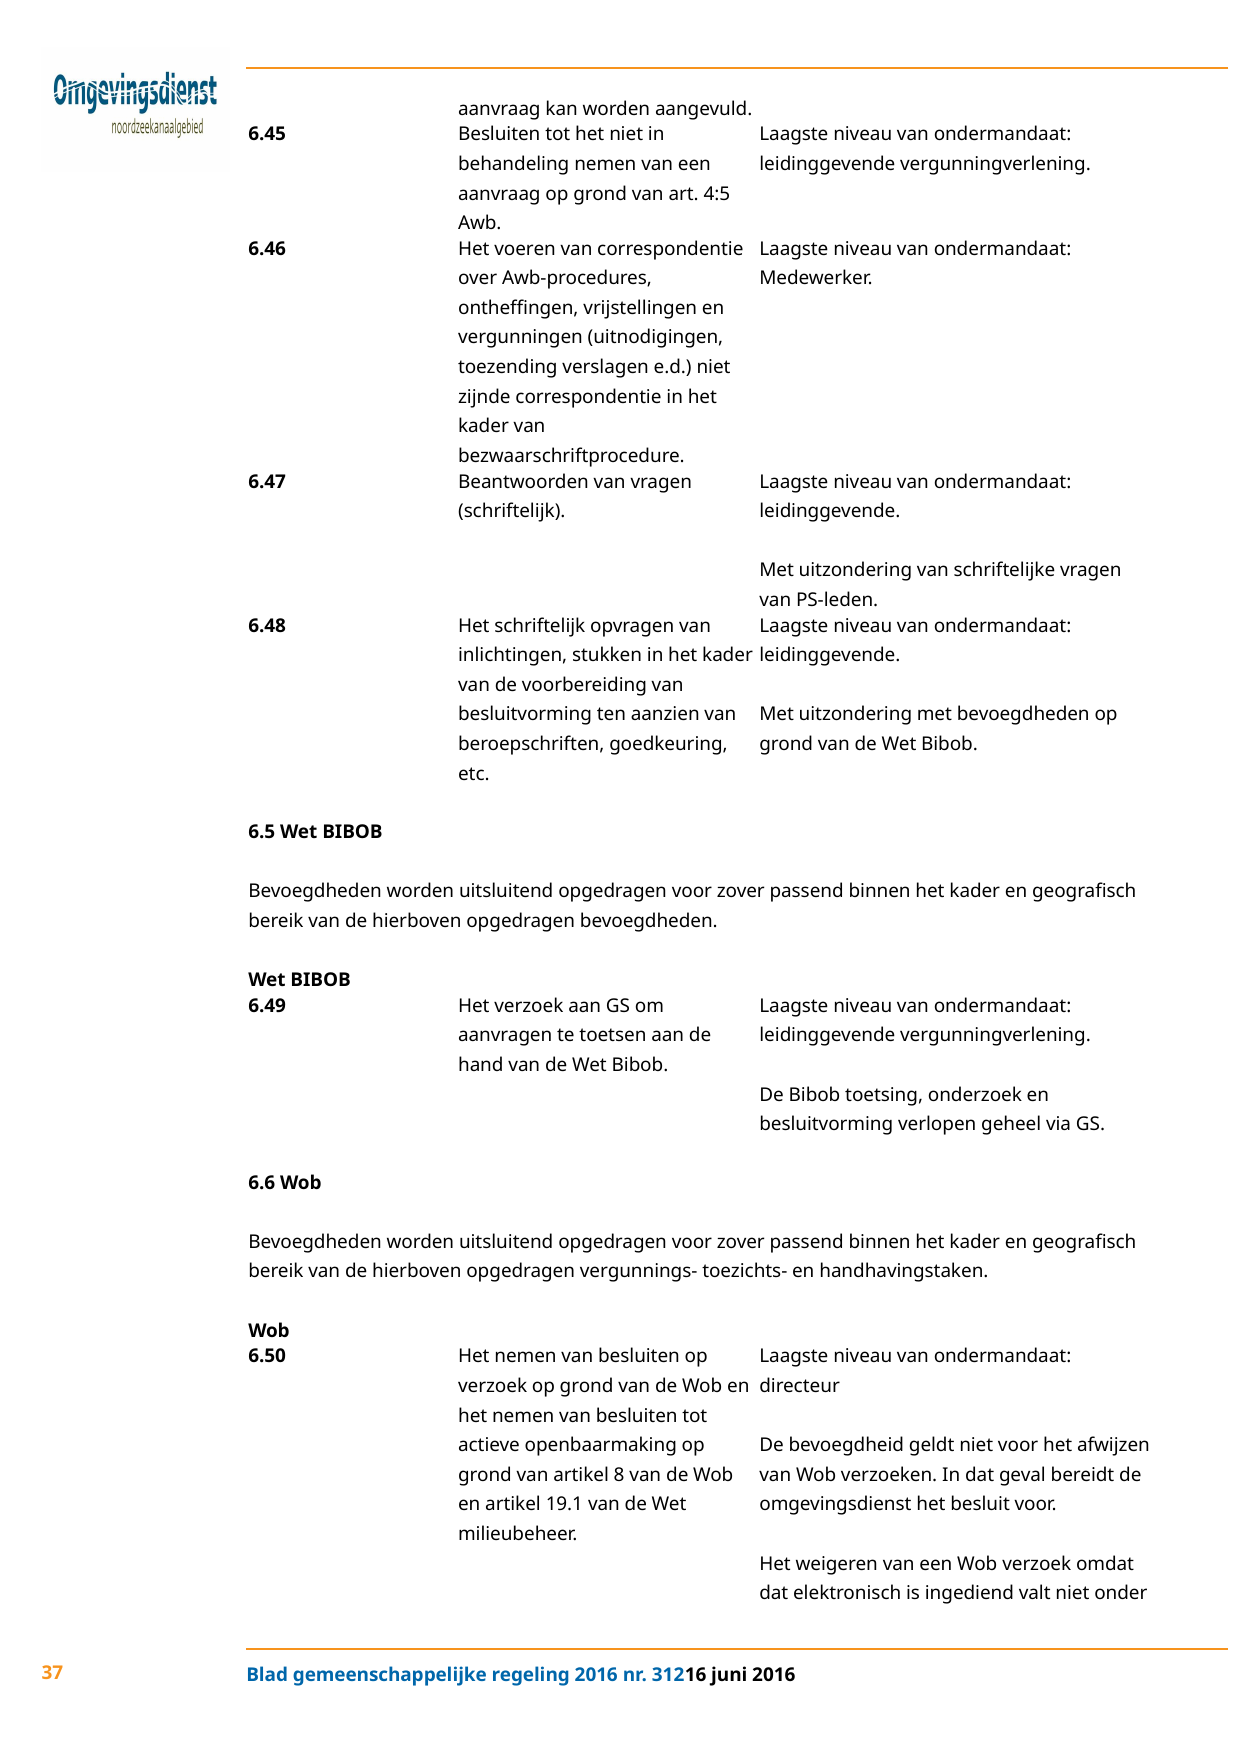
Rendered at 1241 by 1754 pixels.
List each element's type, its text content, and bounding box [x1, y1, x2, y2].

table_cell Het verzoek aan GS om aanvragen te toetsen aan de hand van de Wet Bibob. [458, 992, 759, 1136]
table_cell 6.50 [248, 1343, 458, 1605]
table_cell 6.45 [248, 121, 458, 235]
table_cell Laagste niveau van ondermandaat: leidinggevende vergunningverlening. [759, 121, 1152, 235]
table_cell Beantwoorden van vragen (schriftelijk). [458, 468, 759, 612]
text 6.6 Wob [248, 1169, 1152, 1195]
text Bevoegdheden worden uitsluitend opgedragen voor zover passend binnen het kader en geografisch bereik van de hierboven opgedragen vergunnings- toezichts- en handhavingstaken. [248, 1228, 1152, 1283]
table_cell 6.49 [248, 992, 458, 1136]
table_header Wob [248, 1317, 1152, 1343]
table_cell 6.47 [248, 468, 458, 612]
table_cell aanvraag kan worden aangevuld. [458, 95, 759, 121]
table_cell [759, 95, 1152, 121]
text Bevoegdheden worden uitsluitend opgedragen voor zover passend binnen het kader en geografisch bereik van de hierboven opgedragen bevoegdheden. [248, 877, 1152, 933]
table_cell 6.48 [248, 612, 458, 786]
table_cell Laagste niveau van ondermandaat: Medewerker. [759, 235, 1152, 468]
table_cell 6.46 [248, 235, 458, 468]
text 6.5 Wet BIBOB [248, 818, 1152, 844]
table_cell Laagste niveau van ondermandaat: leidinggevende. Met uitzondering van schriftelijke vragen van PS-leden. [759, 468, 1152, 612]
table_header Wet BIBOB [248, 966, 1152, 992]
table_cell [248, 95, 458, 121]
table_cell Het nemen van besluiten op verzoek op grond van de Wob en het nemen van besluiten tot actieve openbaarmaking op grond van artikel 8 van de Wob en artikel 19.1 van de Wet milieubeheer. [458, 1343, 759, 1605]
table_cell Laagste niveau van ondermandaat: leidinggevende. Met uitzondering met bevoegdheden op grond van de Wet Bibob. [759, 612, 1152, 786]
picture [41, 47, 231, 172]
table_cell Laagste niveau van ondermandaat: directeur De bevoegdheid geldt niet voor het afwijzen van Wob verzoeken. In dat geval bereidt de omgevingsdienst het besluit voor. Het weigeren van een Wob verzoek omdat dat elektronisch is ingediend valt niet onder [759, 1343, 1152, 1605]
table_cell Het schriftelijk opvragen van inlichtingen, stukken in het kader van de voorbereiding van besluitvorming ten aanzien van beroepschriften, goedkeuring, etc. [458, 612, 759, 786]
table_cell Laagste niveau van ondermandaat: leidinggevende vergunningverlening. De Bibob toetsing, onderzoek en besluitvorming verlopen geheel via GS. [759, 992, 1152, 1136]
table_cell Besluiten tot het niet in behandeling nemen van een aanvraag op grond van art. 4:5 Awb. [458, 121, 759, 235]
table_cell Het voeren van correspondentie over Awb-procedures, ontheffingen, vrijstellingen en vergunningen (uitnodigingen, toezending verslagen e.d.) niet zijnde correspondentie in het kader van bezwaarschriftprocedure. [458, 235, 759, 468]
